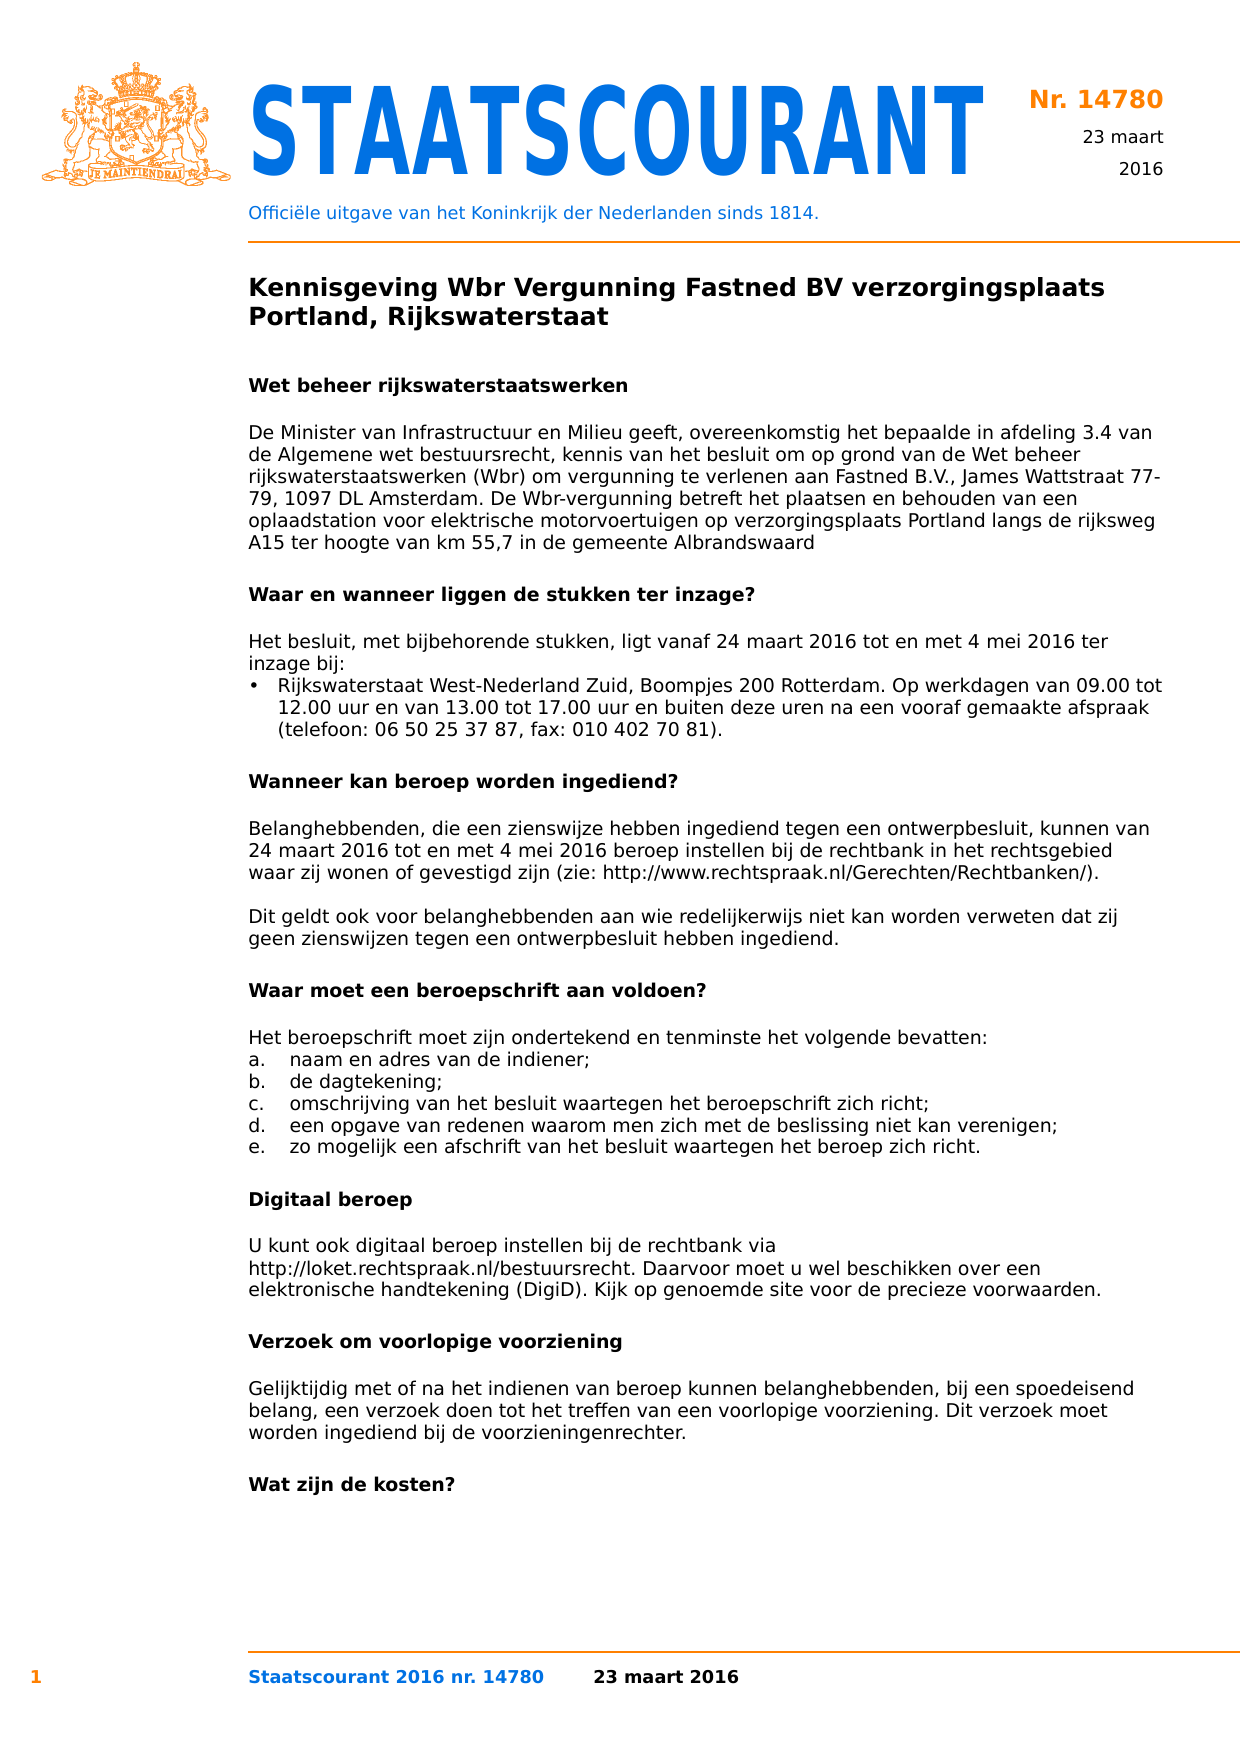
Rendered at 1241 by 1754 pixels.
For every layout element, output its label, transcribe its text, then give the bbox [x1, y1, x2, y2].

subtitle Wet beheer rijkswaterstaatswerken [248, 375, 1163, 397]
table_header STAATSCOURANT [248, 62, 998, 203]
text Belanghebbenden, die een zienswijze hebben ingediend tegen een ontwerpbesluit, kunnen van 24 maart 2016 tot en met 4 mei 2016 beroep instellen bij de rechtbank in het rechtsgebied waar zij wonen of gevestigd zijn (zie: http://www.rechtspraak.nl/Gerechten/Rechtbanken/). [248, 818, 1163, 884]
text e. zo mogelijk een afschrift van het besluit waartegen het beroep zich richt. [248, 1136, 1163, 1158]
table_header [25, 62, 248, 241]
subtitle Wanneer kan beroep worden ingediend? [248, 771, 1163, 793]
picture [41, 62, 231, 186]
subtitle Waar moet een beroepschrift aan voldoen? [248, 979, 1163, 1002]
text Gelijktijdig met of na het indienen van beroep kunnen belanghebbenden, bij een spoedeisend belang, een verzoek doen tot het treffen van een voorlopige voorziening. Dit verzoek moet worden ingediend bij de voorzieningenrechter. [248, 1378, 1163, 1444]
text Dit geldt ook voor belanghebbenden aan wie redelijkerwijs niet kan worden verweten dat zij geen zienswijzen tegen een ontwerpbesluit hebben ingediend. [248, 906, 1163, 949]
text De Minister van Infrastructuur en Milieu geeft, overeenkomstig het bepaalde in afdeling 3.4 van de Algemene wet bestuursrecht, kennis van het besluit om op grond van de Wet beheer rijkswaterstaatswerken (Wbr) om vergunning te verlenen aan Fastned B.V., James Wattstraat 77-79, 1097 DL Amsterdam. De Wbr-vergunning betreft het plaatsen en behouden van een oplaadstation voor elektrische motorvoertuigen op verzorgingsplaats Portland langs de rijksweg A15 ter hoogte van km 55,7 in de gemeente Albrandswaard [248, 422, 1163, 554]
subtitle Verzoek om voorlopige voorziening [248, 1331, 1163, 1353]
subtitle Wat zijn de kosten? [248, 1474, 1163, 1496]
text d. een opgave van redenen waarom men zich met de beslissing niet kan verenigen; [248, 1114, 1163, 1136]
subtitle Digitaal beroep [248, 1188, 1163, 1210]
table_header Nr. 14780 [998, 62, 1240, 121]
text U kunt ook digitaal beroep instellen bij de rechtbank via http://loket.rechtspraak.nl/bestuursrecht. Daarvoor moet u wel beschikken over een elektronische handtekening (DigiD). Kijk op genoemde site voor de precieze voorwaarden. [248, 1235, 1163, 1301]
table_cell Officiële uitgave van het Koninkrijk der Nederlanden sinds 1814. [248, 203, 1240, 241]
text Het besluit, met bijbehorende stukken, ligt vanaf 24 maart 2016 tot en met 4 mei 2016 ter inzage bij: [248, 631, 1163, 675]
table_cell 23 maart [998, 121, 1240, 153]
text a. naam en adres van de indiener; [248, 1048, 1163, 1071]
text c. omschrijving van het besluit waartegen het beroepschrift zich richt; [248, 1092, 1163, 1114]
text b. de dagtekening; [248, 1071, 1163, 1092]
subtitle Waar en wanneer liggen de stukken ter inzage? [248, 584, 1163, 606]
table_cell 2016 [998, 153, 1240, 203]
text • Rijkswaterstaat West-Nederland Zuid, Boompjes 200 Rotterdam. Op werkdagen van 09.00 tot 12.00 uur en van 13.00 tot 17.00 uur en buiten deze uren na een vooraf gemaakte afspraak (telefoon: 06 50 25 37 87, fax: 010 402 70 81). [248, 675, 1163, 741]
text Het beroepschrift moet zijn ondertekend en tenminste het volgende bevatten: [248, 1027, 1163, 1048]
subtitle Kennisgeving Wbr Vergunning Fastned BV verzorgingsplaats Portland, Rijkswaterstaat [248, 273, 1163, 331]
